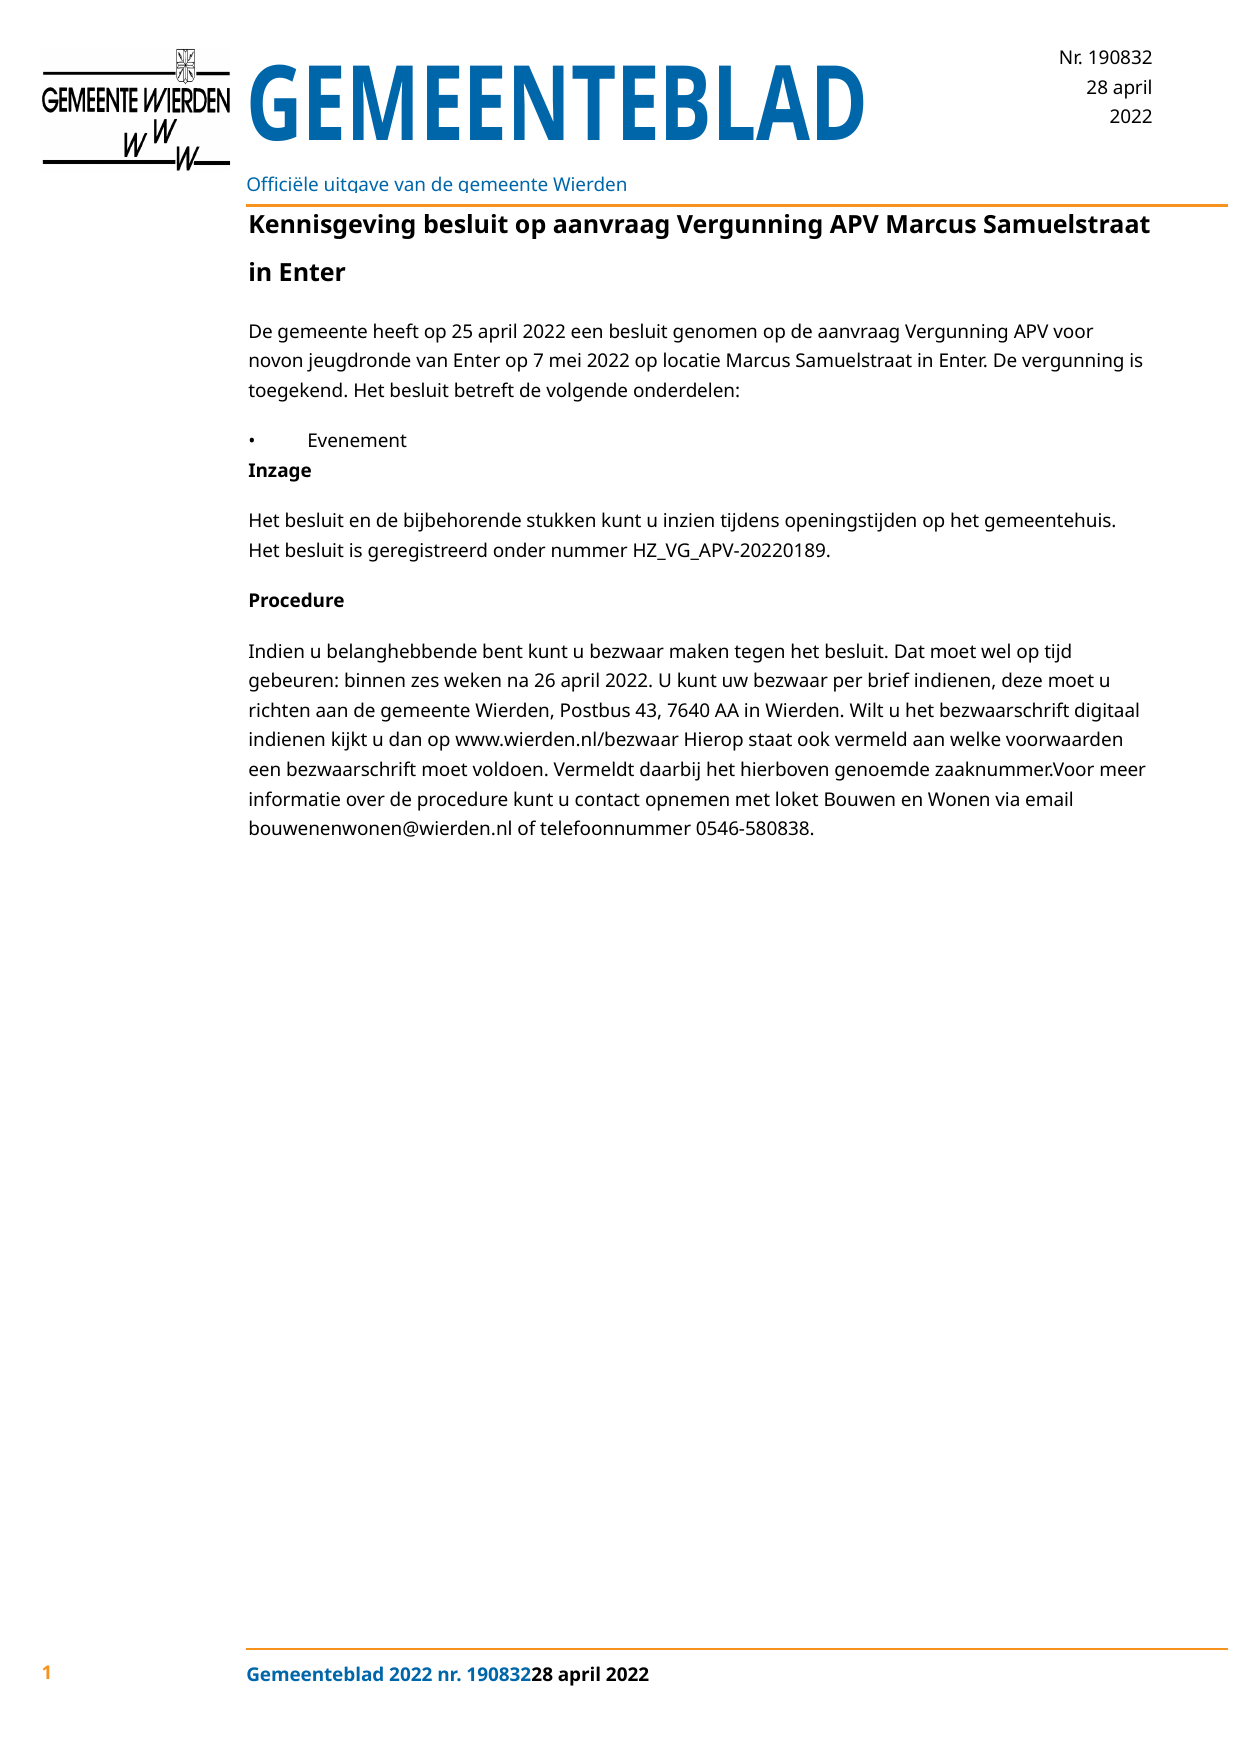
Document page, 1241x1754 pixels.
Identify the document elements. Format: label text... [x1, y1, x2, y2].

text Indien u belanghebbende bent kunt u bezwaar maken tegen het besluit. Dat moet wel op tijd gebeuren: binnen zes weken na 26 april 2022. U kunt uw bezwaar per brief indienen, deze moet u richten aan de gemeente Wierden, Postbus 43, 7640 AA in Wierden. Wilt u het bezwaarschrift digitaal indienen kijkt u dan op www.wierden.nl/bezwaar Hierop staat ook vermeld aan welke voorwaarden een bezwaarschrift moet voldoen. Vermeldt daarbij het hierboven genoemde zaaknummer.Voor meer informatie over de procedure kunt u contact opnemen met loket Bouwen en Wonen via email bouwenenwonen@wierden.nl of telefoonnummer 0546-580838. [248, 638, 1152, 841]
list Evenement [248, 427, 1152, 453]
text Het besluit en de bijbehorende stukken kunt u inzien tijdens openingstijden op het gemeentehuis. Het besluit is geregistreerd onder nummer HZ_VG_APV-20220189. [248, 507, 1152, 563]
text De gemeente heeft op 25 april 2022 een besluit genomen op de aanvraag Vergunning APV voor novon jeugdronde van Enter op 7 mei 2022 op locatie Marcus Samuelstraat in Enter. De vergunning is toegekend. Het besluit betreft de volgende onderdelen: [248, 318, 1152, 403]
text Procedure [248, 587, 1152, 613]
picture [41, 47, 231, 172]
text Inzage [248, 457, 1152, 483]
text Kennisgeving besluit op aanvraag Vergunning APV Marcus Samuelstraat in Enter [248, 207, 1152, 288]
